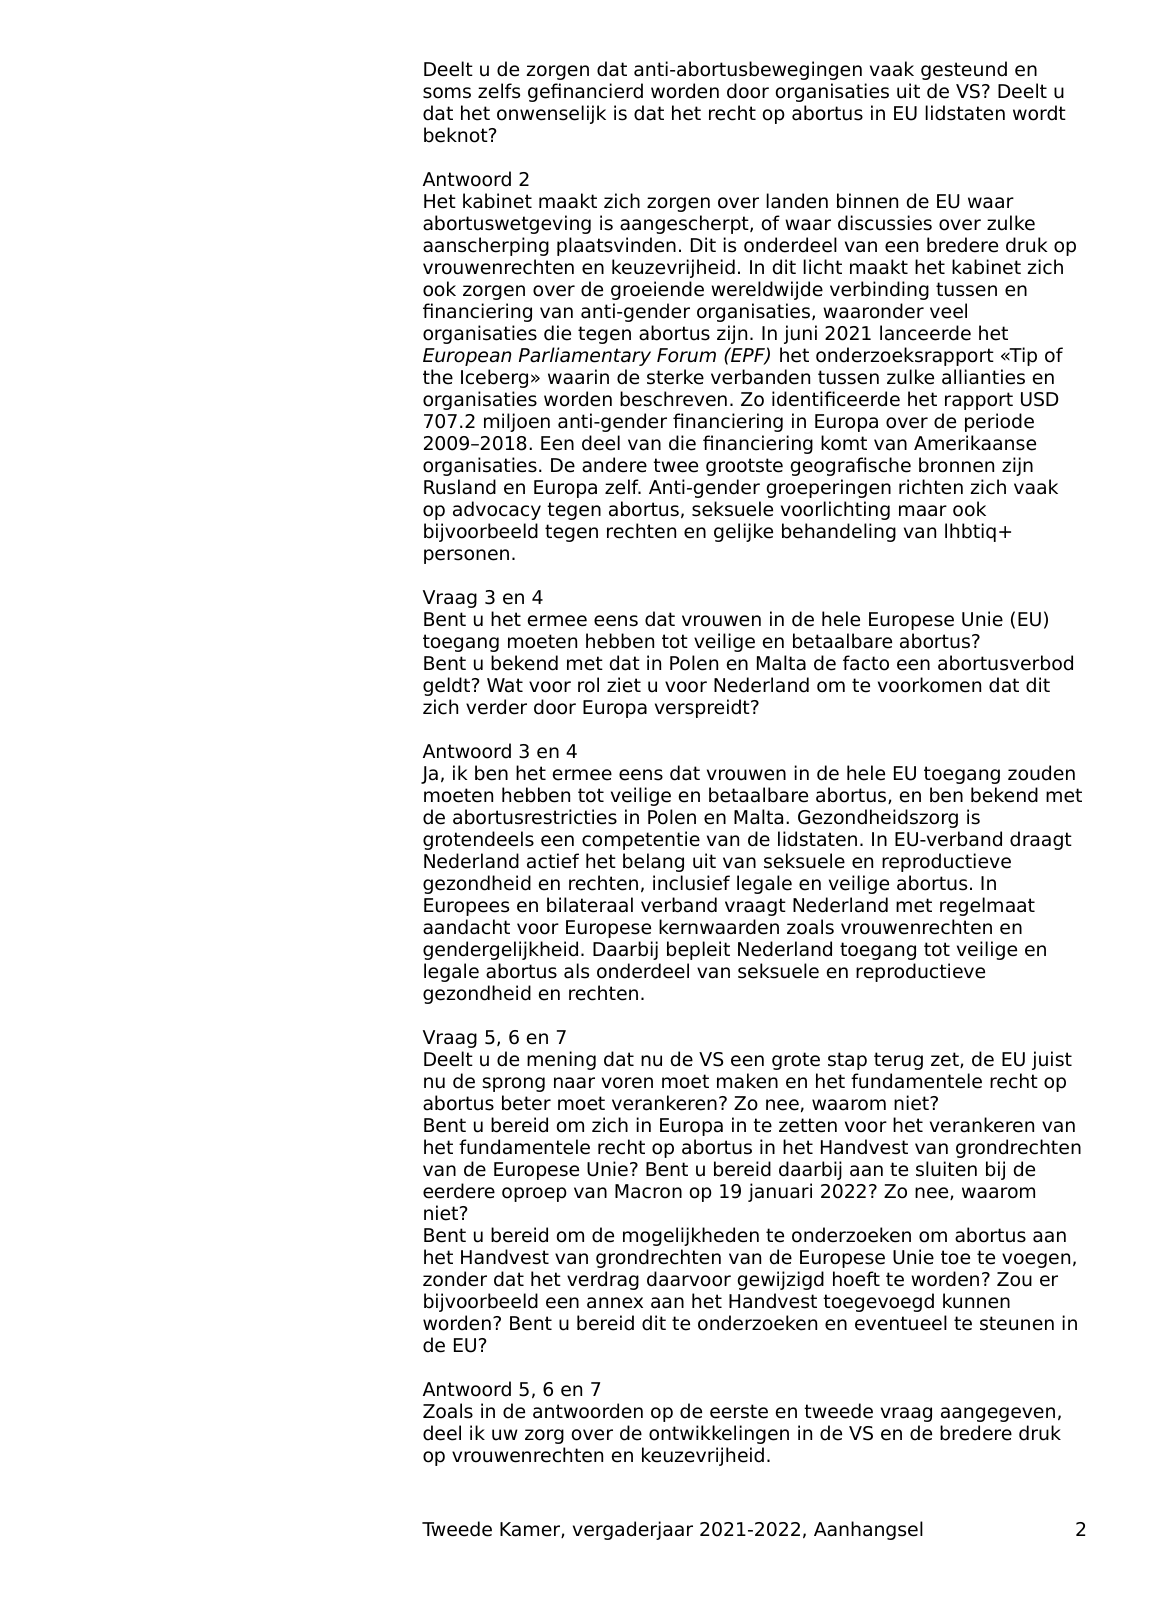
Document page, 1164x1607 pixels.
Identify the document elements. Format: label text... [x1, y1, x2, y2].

text Bent u bereid om de mogelijkheden te onderzoeken om abortus aan het Handvest van grondrechten van de Europese Unie toe te voegen, zonder dat het verdrag daarvoor gewijzigd hoeft te worden? Zou er bijvoorbeeld een annex aan het Handvest toegevoegd kunnen worden? Bent u bereid dit te onderzoeken en eventueel te steunen in de EU? [422, 1225, 1087, 1357]
text Antwoord 3 en 4 [422, 741, 1087, 763]
text Bent u bereid om zich in Europa in te zetten voor het verankeren van het fundamentele recht op abortus in het Handvest van grondrechten van de Europese Unie? Bent u bereid daarbij aan te sluiten bij de eerdere oproep van Macron op 19 januari 2022? Zo nee, waarom niet? [422, 1115, 1087, 1225]
text Bent u het ermee eens dat vrouwen in de hele Europese Unie (EU) toegang moeten hebben tot veilige en betaalbare abortus? [422, 609, 1087, 653]
text Zoals in de antwoorden op de eerste en tweede vraag aangegeven, deel ik uw zorg over de ontwikkelingen in de VS en de bredere druk op vrouwenrechten en keuzevrijheid. [422, 1401, 1087, 1467]
text Het kabinet maakt zich zorgen over landen binnen de EU waar abortuswetgeving is aangescherpt, of waar discussies over zulke aanscherping plaatsvinden. Dit is onderdeel van een bredere druk op vrouwenrechten en keuzevrijheid. In dit licht maakt het kabinet zich ook zorgen over de groeiende wereldwijde verbinding tussen en financiering van anti-gender organisaties, waaronder veel organisaties die tegen abortus zijn. In juni 2021 lanceerde het European Parliamentary Forum (EPF) het onderzoeksrapport «Tip of the Iceberg» waarin de sterke verbanden tussen zulke allianties en organisaties worden beschreven. Zo identificeerde het rapport USD 707.2 miljoen anti-gender financiering in Europa over de periode 2009–2018. Een deel van die financiering komt van Amerikaanse organisaties. De andere twee grootste geografische bronnen zijn Rusland en Europa zelf. Anti-gender groeperingen richten zich vaak op advocacy tegen abortus, seksuele voorlichting maar ook bijvoorbeeld tegen rechten en gelijke behandeling van lhbtiq+ personen. [422, 191, 1087, 565]
text Antwoord 2 [422, 169, 1087, 191]
text Bent u bekend met dat in Polen en Malta de facto een abortusverbod geldt? Wat voor rol ziet u voor Nederland om te voorkomen dat dit zich verder door Europa verspreidt? [422, 653, 1087, 719]
text Vraag 3 en 4 [422, 587, 1087, 609]
text Ja, ik ben het ermee eens dat vrouwen in de hele EU toegang zouden moeten hebben tot veilige en betaalbare abortus, en ben bekend met de abortusrestricties in Polen en Malta. Gezondheidszorg is grotendeels een competentie van de lidstaten. In EU-verband draagt Nederland actief het belang uit van seksuele en reproductieve gezondheid en rechten, inclusief legale en veilige abortus. In Europees en bilateraal verband vraagt Nederland met regelmaat aandacht voor Europese kernwaarden zoals vrouwenrechten en gendergelijkheid. Daarbij bepleit Nederland toegang tot veilige en legale abortus als onderdeel van seksuele en reproductieve gezondheid en rechten. [422, 763, 1087, 1005]
text Antwoord 5, 6 en 7 [422, 1379, 1087, 1401]
text Deelt u de mening dat nu de VS een grote stap terug zet, de EU juist nu de sprong naar voren moet maken en het fundamentele recht op abortus beter moet verankeren? Zo nee, waarom niet? [422, 1049, 1087, 1115]
text Vraag 5, 6 en 7 [422, 1027, 1087, 1049]
text Deelt u de zorgen dat anti-abortusbewegingen vaak gesteund en soms zelfs gefinancierd worden door organisaties uit de VS? Deelt u dat het onwenselijk is dat het recht op abortus in EU lidstaten wordt beknot? [422, 59, 1087, 147]
